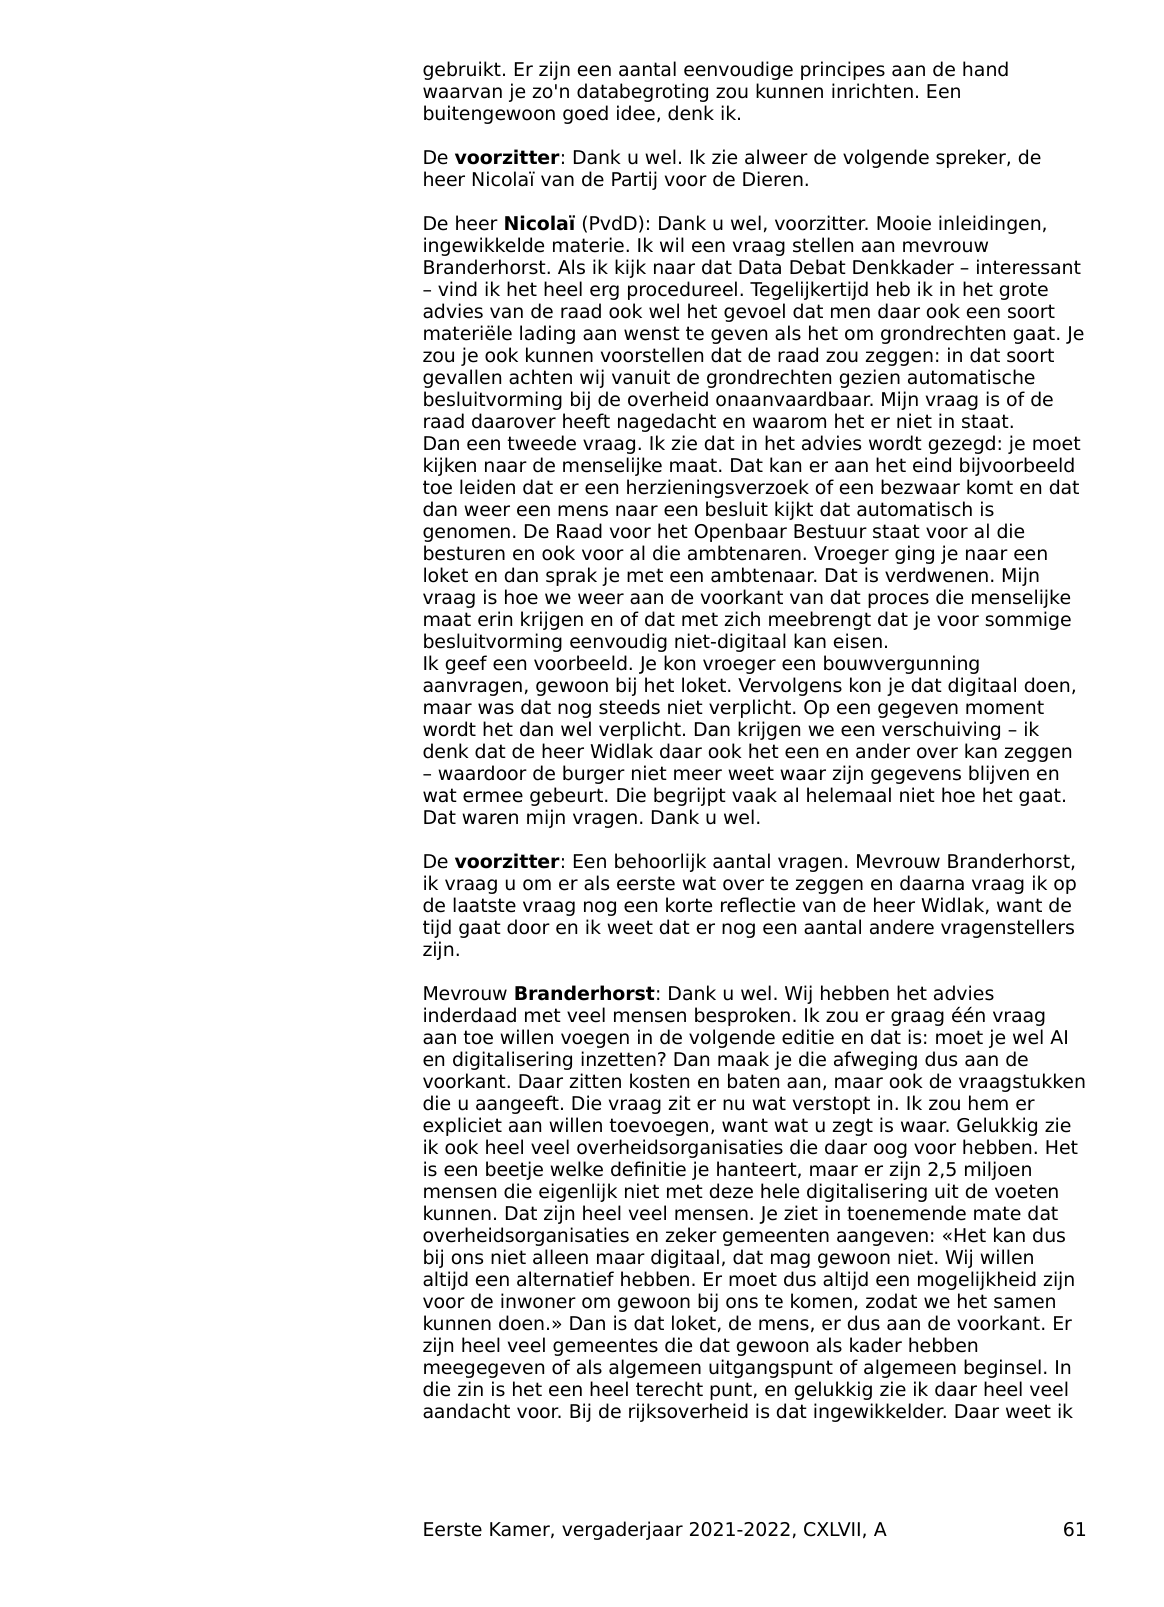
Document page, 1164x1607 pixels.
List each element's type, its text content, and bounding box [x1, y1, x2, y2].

text De voorzitter: Een behoorlijk aantal vragen. Mevrouw Branderhorst, ik vraag u om er als eerste wat over te zeggen en daarna vraag ik op de laatste vraag nog een korte reflectie van de heer Widlak, want de tijd gaat door en ik weet dat er nog een aantal andere vragenstellers zijn. [422, 851, 1087, 961]
text gebruikt. Er zijn een aantal eenvoudige principes aan de hand waarvan je zo'n databegroting zou kunnen inrichten. Een buitengewoon goed idee, denk ik. [422, 59, 1087, 125]
text Mevrouw Branderhorst: Dank u wel. Wij hebben het advies inderdaad met veel mensen besproken. Ik zou er graag één vraag aan toe willen voegen in de volgende editie en dat is: moet je wel AI en digitalisering inzetten? Dan maak je die afweging dus aan de voorkant. Daar zitten kosten en baten aan, maar ook de vraagstukken die u aangeeft. Die vraag zit er nu wat verstopt in. Ik zou hem er expliciet aan willen toevoegen, want wat u zegt is waar. Gelukkig zie ik ook heel veel overheidsorganisaties die daar oog voor hebben. Het is een beetje welke definitie je hanteert, maar er zijn 2,5 miljoen mensen die eigenlijk niet met deze hele digitalisering uit de voeten kunnen. Dat zijn heel veel mensen. Je ziet in toenemende mate dat overheidsorganisaties en zeker gemeenten aangeven: «Het kan dus bij ons niet alleen maar digitaal, dat mag gewoon niet. Wij willen altijd een alternatief hebben. Er moet dus altijd een mogelijkheid zijn voor de inwoner om gewoon bij ons te komen, zodat we het samen kunnen doen.» Dan is dat loket, de mens, er dus aan de voorkant. Er zijn heel veel gemeentes die dat gewoon als kader hebben meegegeven of als algemeen uitgangspunt of algemeen beginsel. In die zin is het een heel terecht punt, en gelukkig zie ik daar heel veel aandacht voor. Bij de rijksoverheid is dat ingewikkelder. Daar weet ik [422, 983, 1087, 1423]
text Dan een tweede vraag. Ik zie dat in het advies wordt gezegd: je moet kijken naar de menselijke maat. Dat kan er aan het eind bijvoorbeeld toe leiden dat er een herzieningsverzoek of een bezwaar komt en dat dan weer een mens naar een besluit kijkt dat automatisch is genomen. De Raad voor het Openbaar Bestuur staat voor al die besturen en ook voor al die ambtenaren. Vroeger ging je naar een loket en dan sprak je met een ambtenaar. Dat is verdwenen. Mijn vraag is hoe we weer aan de voorkant van dat proces die menselijke maat erin krijgen en of dat met zich meebrengt dat je voor sommige besluitvorming eenvoudig niet-digitaal kan eisen. [422, 433, 1087, 653]
text Dat waren mijn vragen. Dank u wel. [422, 807, 1087, 829]
text De voorzitter: Dank u wel. Ik zie alweer de volgende spreker, de heer Nicolaï van de Partij voor de Dieren. [422, 147, 1087, 191]
text Ik geef een voorbeeld. Je kon vroeger een bouwvergunning aanvragen, gewoon bij het loket. Vervolgens kon je dat digitaal doen, maar was dat nog steeds niet verplicht. Op een gegeven moment wordt het dan wel verplicht. Dan krijgen we een verschuiving – ik denk dat de heer Widlak daar ook het een en ander over kan zeggen – waardoor de burger niet meer weet waar zijn gegevens blijven en wat ermee gebeurt. Die begrijpt vaak al helemaal niet hoe het gaat. [422, 653, 1087, 807]
text De heer Nicolaï (PvdD): Dank u wel, voorzitter. Mooie inleidingen, ingewikkelde materie. Ik wil een vraag stellen aan mevrouw Branderhorst. Als ik kijk naar dat Data Debat Denkkader – interessant – vind ik het heel erg procedureel. Tegelijkertijd heb ik in het grote advies van de raad ook wel het gevoel dat men daar ook een soort materiële lading aan wenst te geven als het om grondrechten gaat. Je zou je ook kunnen voorstellen dat de raad zou zeggen: in dat soort gevallen achten wij vanuit de grondrechten gezien automatische besluitvorming bij de overheid onaanvaardbaar. Mijn vraag is of de raad daarover heeft nagedacht en waarom het er niet in staat. [422, 213, 1087, 433]
